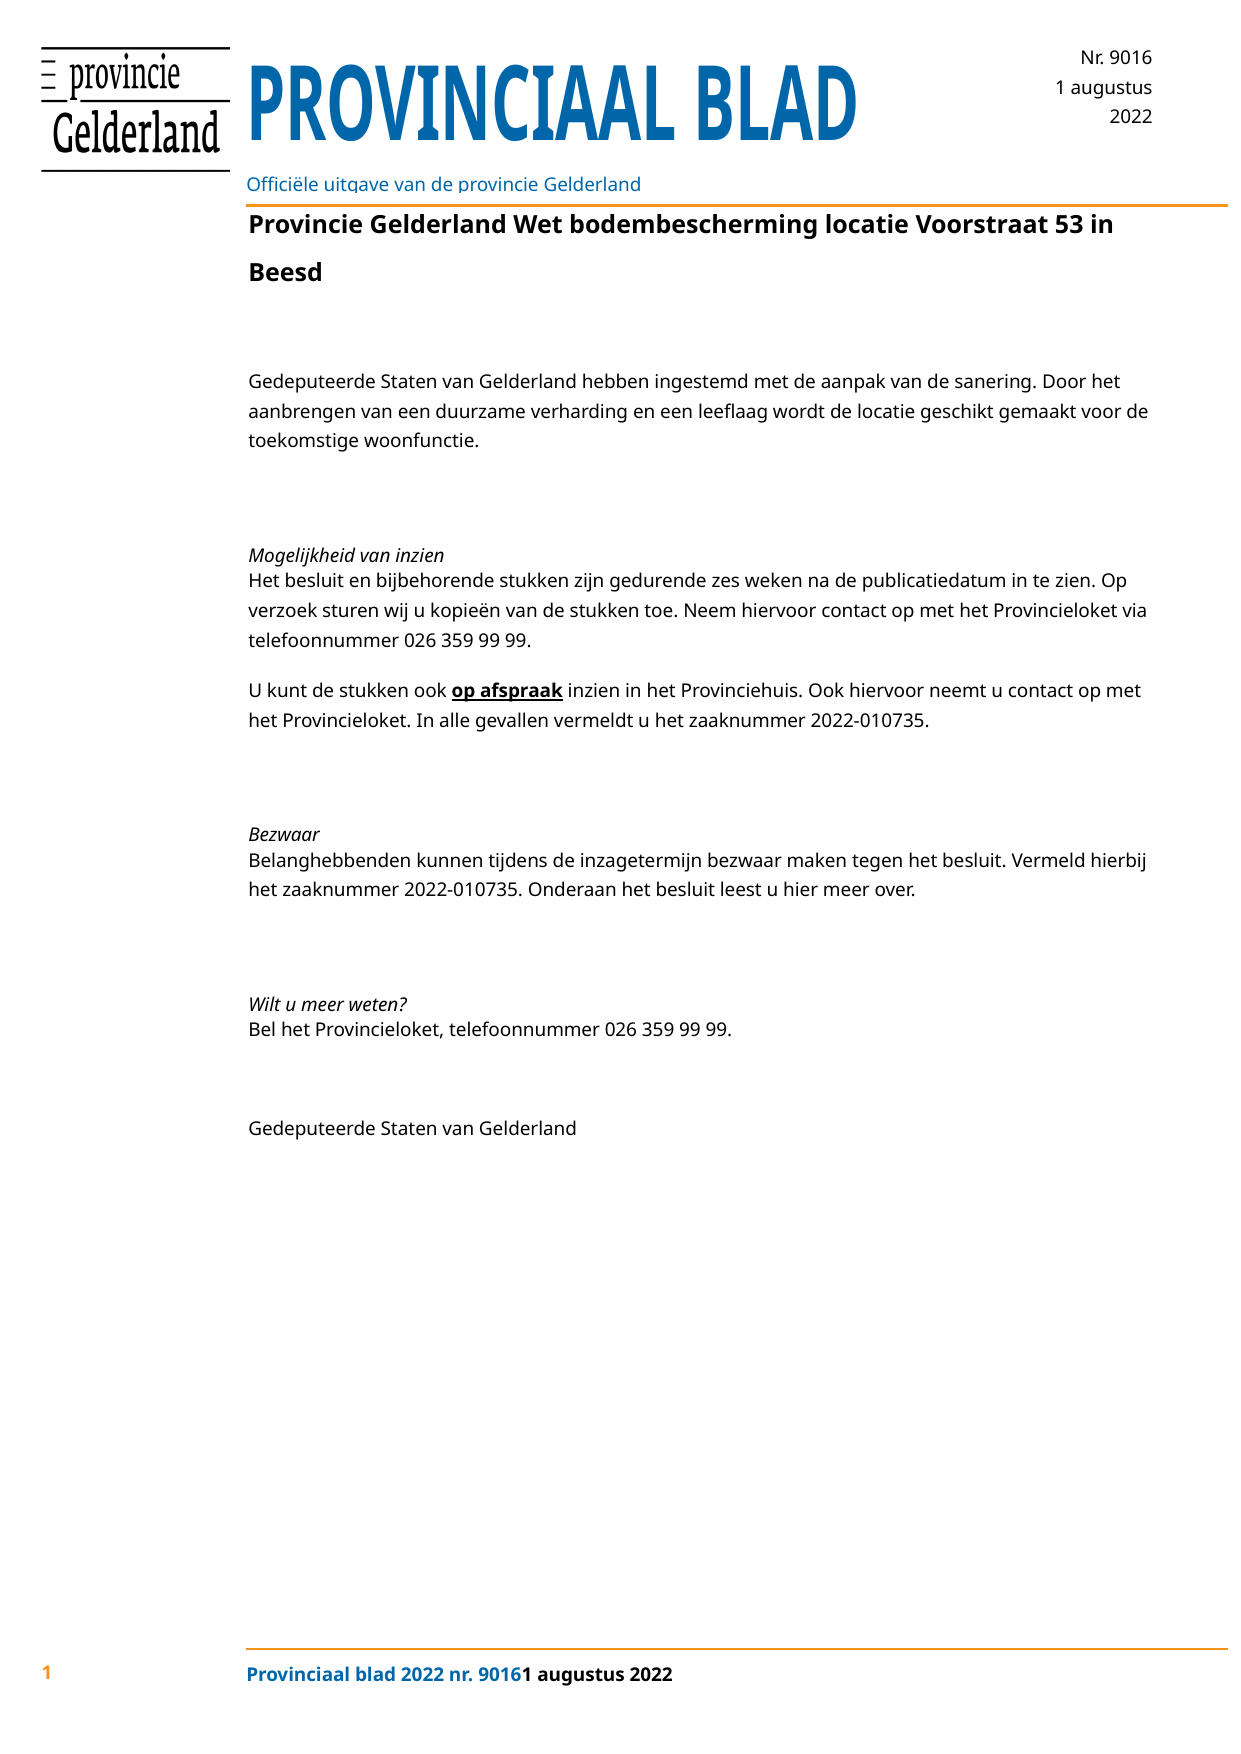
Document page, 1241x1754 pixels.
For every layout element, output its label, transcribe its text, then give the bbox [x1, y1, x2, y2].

text U kunt de stukken ook op afspraak inzien in het Provinciehuis. Ook hiervoor neemt u contact op met het Provincieloket. In alle gevallen vermeldt u het zaaknummer 2022-010735. [248, 677, 1152, 732]
text Provincie Gelderland Wet bodembescherming locatie Voorstraat 53 in Beesd [248, 207, 1152, 288]
text Bel het Provincieloket, telefoonnummer 026 359 99 99. [248, 1017, 1152, 1042]
text Belanghebbenden kunnen tijdens de inzagetermijn bezwaar maken tegen het besluit. Vermeld hierbij het zaaknummer 2022-010735. Onderaan het besluit leest u hier meer over. [248, 847, 1152, 902]
text Wilt u meer weten? [248, 991, 1152, 1017]
text Gedeputeerde Staten van Gelderland [248, 1115, 1152, 1141]
text Bezwaar [248, 821, 1152, 847]
text Het besluit en bijbehorende stukken zijn gedurende zes weken na de publicatiedatum in te zien. Op verzoek sturen wij u kopieën van de stukken toe. Neem hiervoor contact op met het Provincieloket via telefoonnummer 026 359 99 99. [248, 568, 1152, 652]
text Gedeputeerde Staten van Gelderland hebben ingestemd met de aanpak van de sanering. Door het aanbrengen van een duurzame verharding en een leeflaag wordt de locatie geschikt gemaakt voor de toekomstige woonfunctie. [248, 368, 1152, 453]
picture [41, 47, 231, 172]
text Mogelijkheid van inzien [248, 542, 1152, 568]
